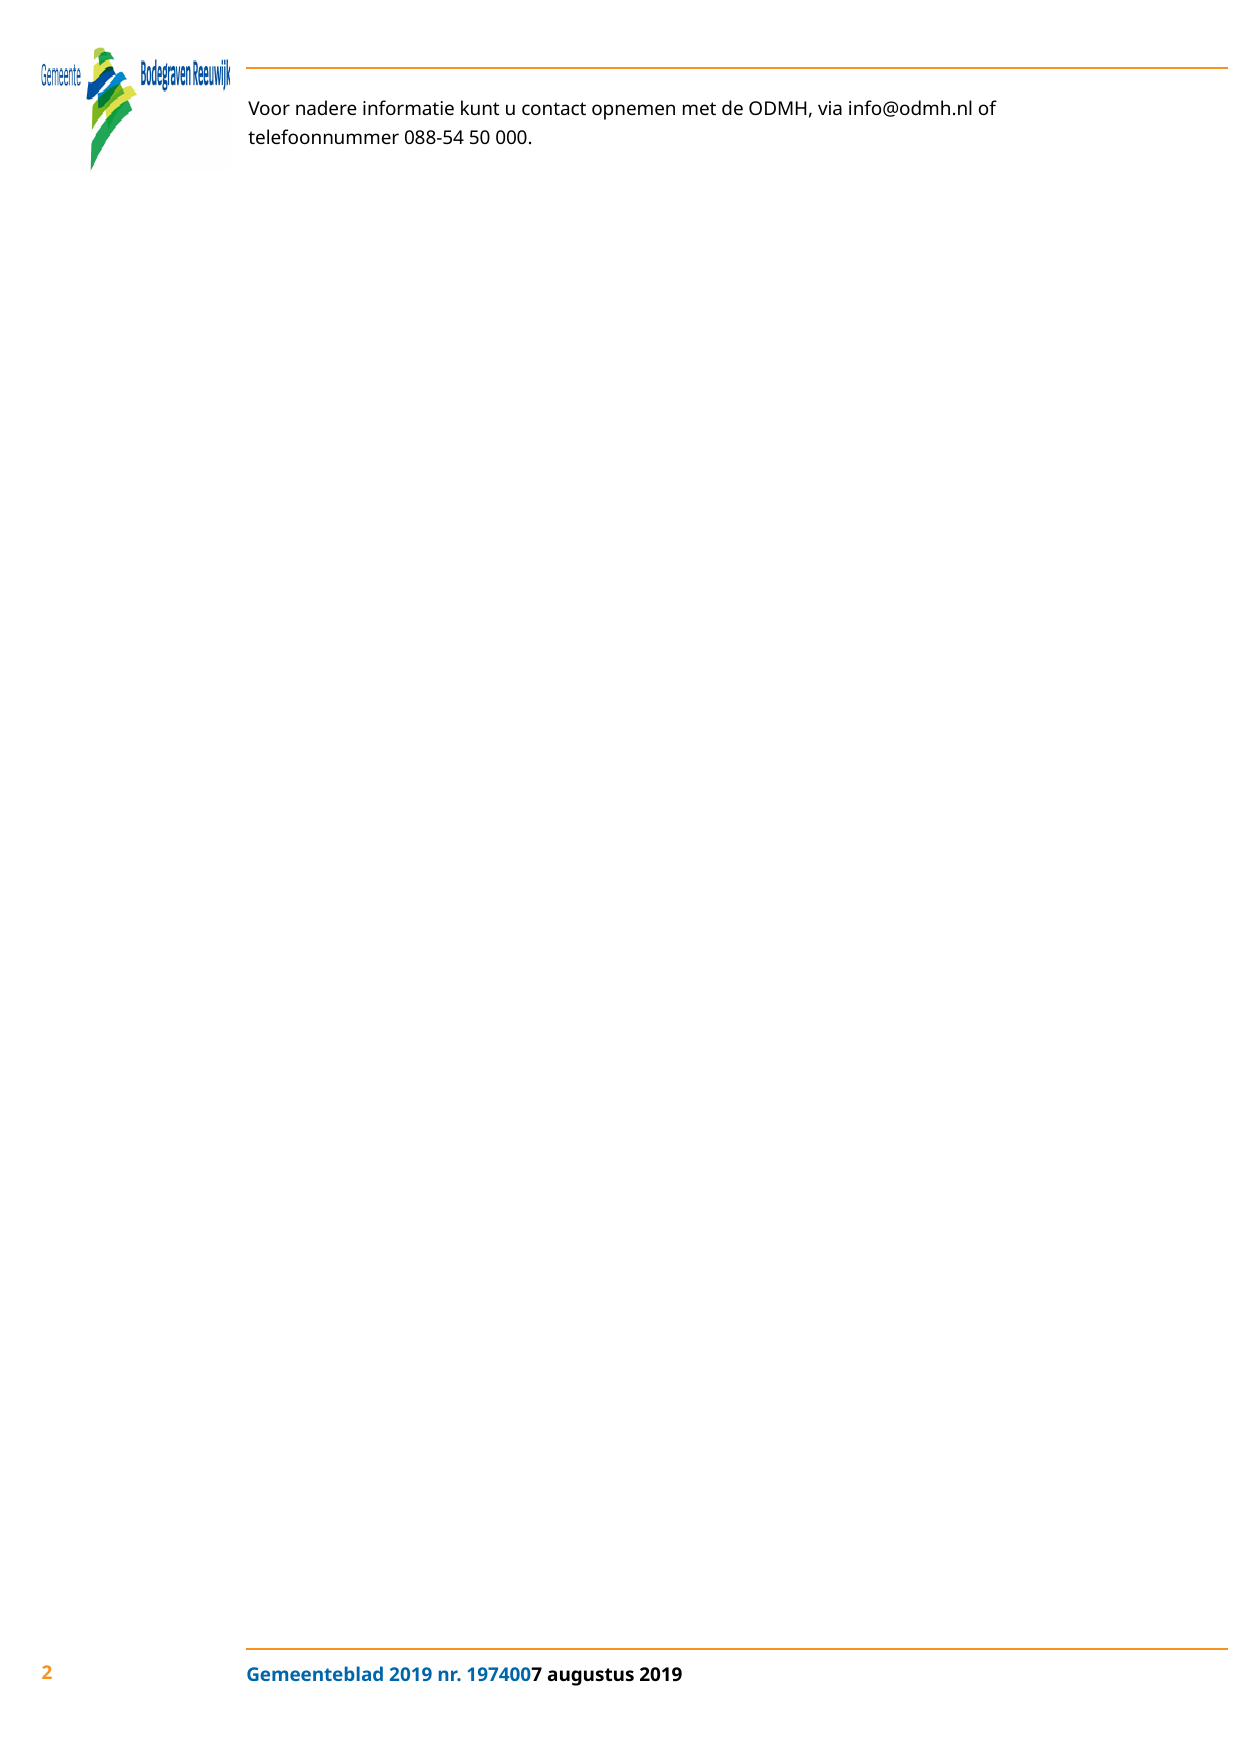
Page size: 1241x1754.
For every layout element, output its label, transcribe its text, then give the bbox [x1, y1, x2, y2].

picture [41, 47, 231, 172]
text Voor nadere informatie kunt u contact opnemen met de ODMH, via info@odmh.nl of telefoonnummer 088-54 50 000. [248, 95, 1152, 150]
